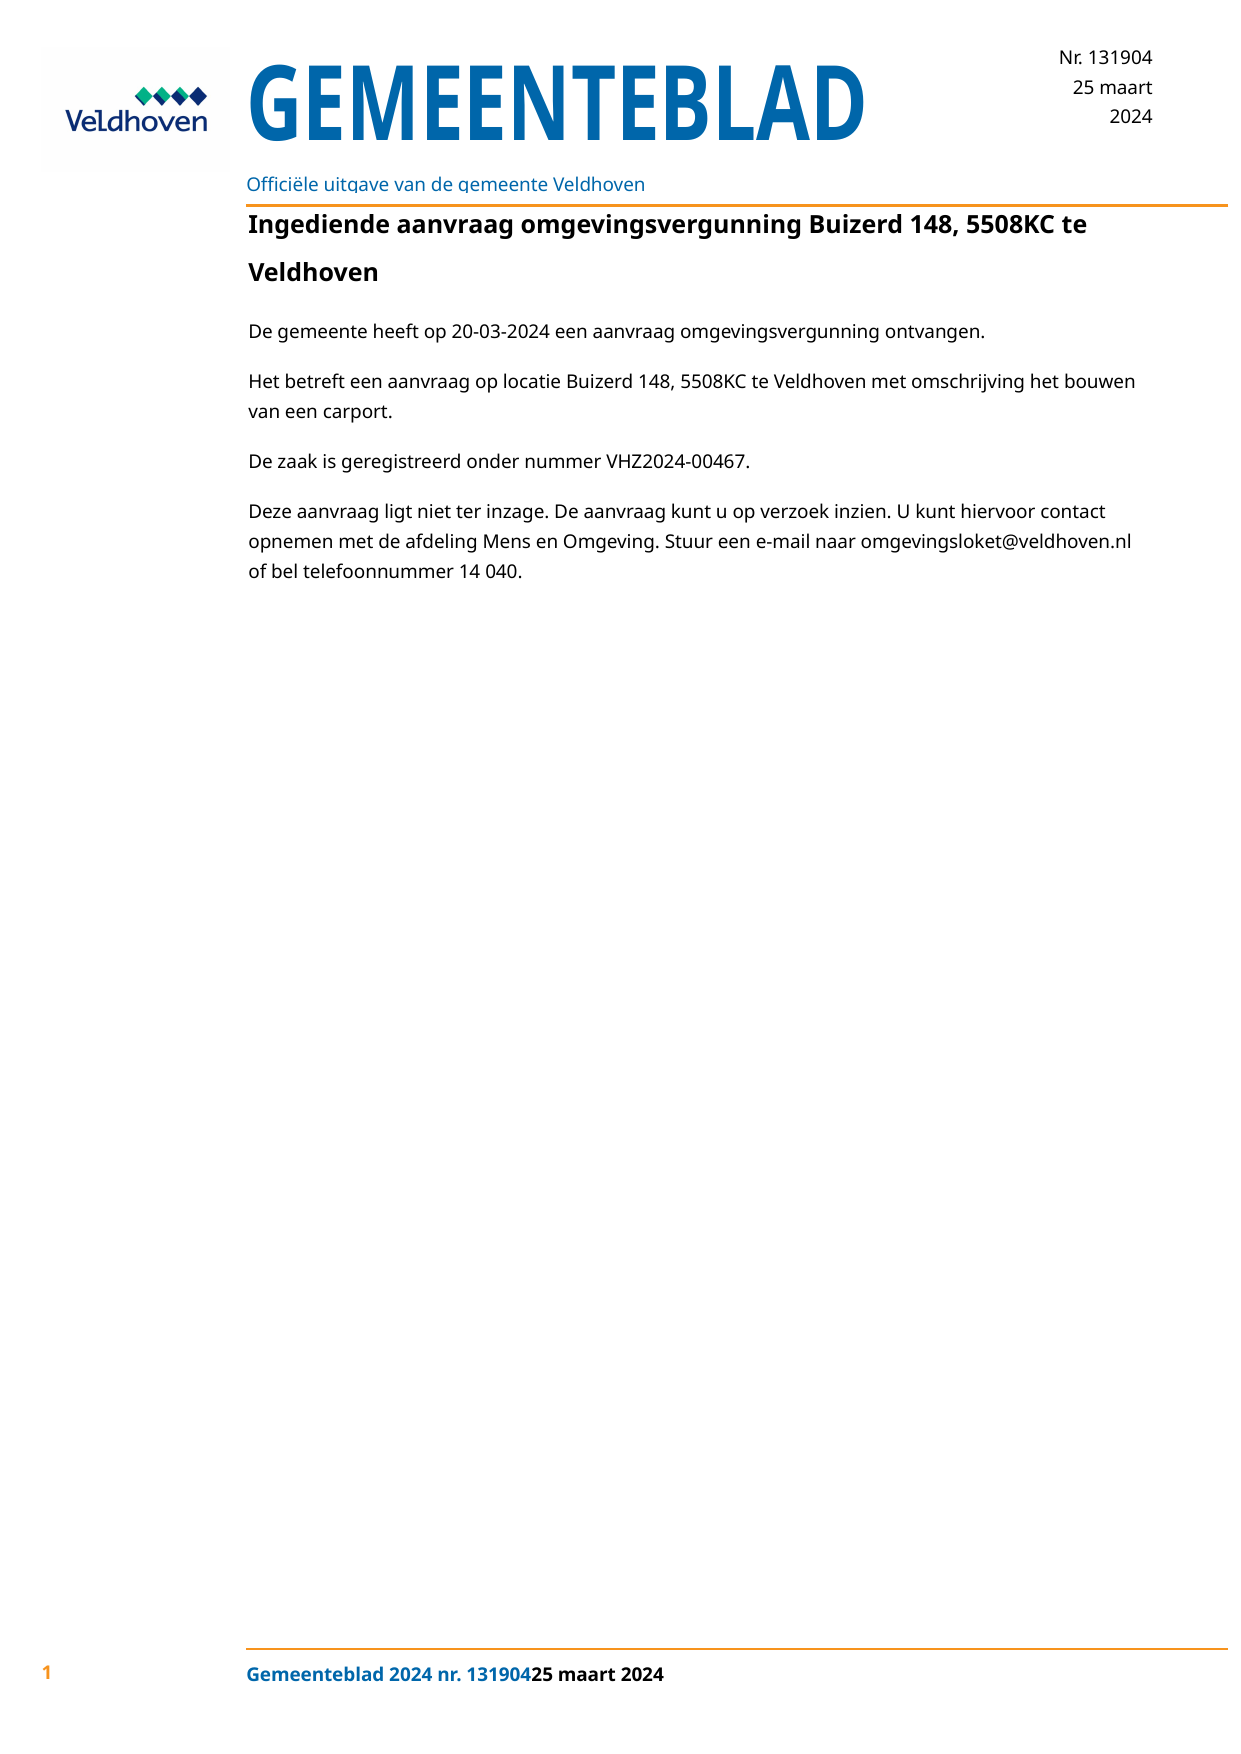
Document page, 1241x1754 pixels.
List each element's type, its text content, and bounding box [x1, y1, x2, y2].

text Deze aanvraag ligt niet ter inzage. De aanvraag kunt u op verzoek inzien. U kunt hiervoor contact opnemen met de afdeling Mens en Omgeving. Stuur een e-mail naar omgevingsloket@veldhoven.nl of bel telefoonnummer 14 040. [248, 499, 1152, 584]
text De zaak is geregistreerd onder nummer VHZ2024-00467. [248, 448, 1152, 474]
picture [41, 47, 231, 172]
text Ingediende aanvraag omgevingsvergunning Buizerd 148, 5508KC te Veldhoven [248, 207, 1152, 288]
text De gemeente heeft op 20-03-2024 een aanvraag omgevingsvergunning ontvangen. [248, 318, 1152, 344]
text Het betreft een aanvraag op locatie Buizerd 148, 5508KC te Veldhoven met omschrijving het bouwen van een carport. [248, 368, 1152, 424]
